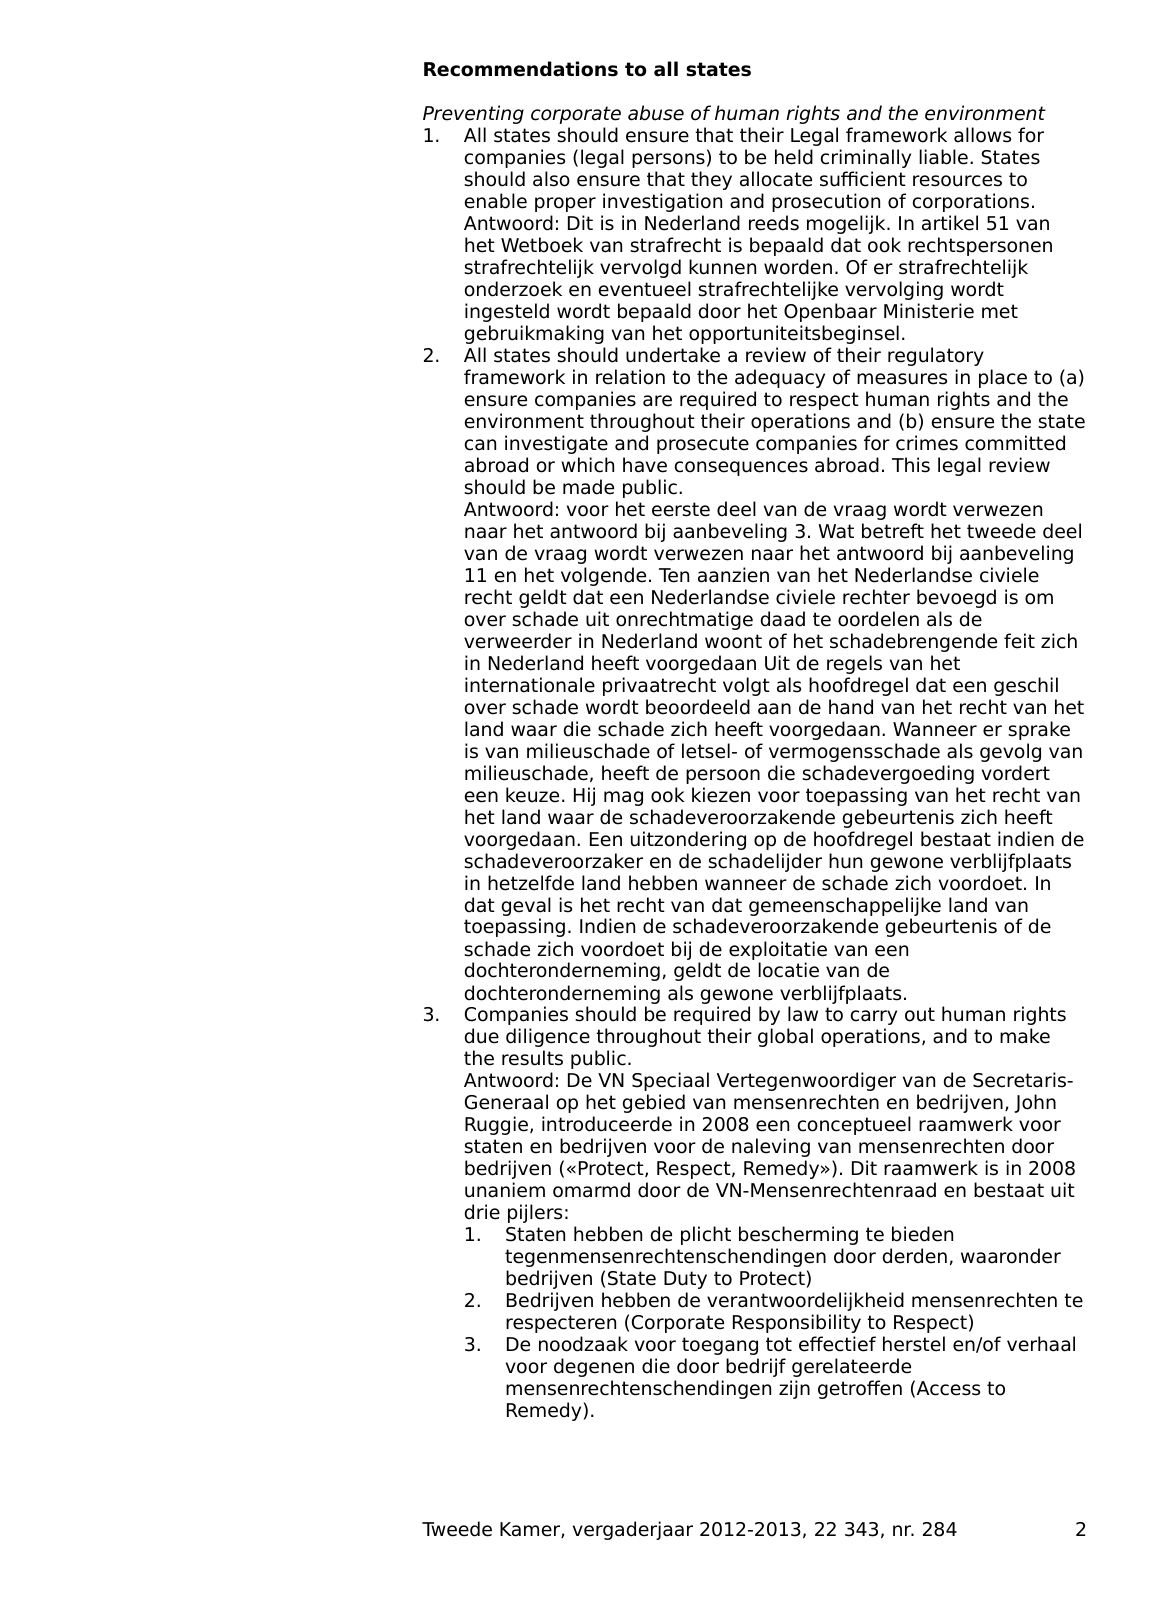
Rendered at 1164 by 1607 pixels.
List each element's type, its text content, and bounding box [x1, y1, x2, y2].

text 2. All states should undertake a review of their regulatory framework in relation to the adequacy of measures in place to (a) ensure companies are required to respect human rights and the environment throughout their operations and (b) ensure the state can investigate and prosecute companies for crimes committed abroad or which have consequences abroad. This legal review should be made public. [422, 345, 1087, 499]
text 1. Staten hebben de plicht bescherming te bieden tegenmensenrechtenschendingen door derden, waaronder bedrijven (State Duty to Protect) [464, 1224, 1087, 1290]
text Antwoord: voor het eerste deel van de vraag wordt verwezen naar het antwoord bij aanbeveling 3. Wat betreft het tweede deel van de vraag wordt verwezen naar het antwoord bij aanbeveling 11 en het volgende. Ten aanzien van het Nederlandse civiele recht geldt dat een Nederlandse civiele rechter bevoegd is om over schade uit onrechtmatige daad te oordelen als de verweerder in Nederland woont of het schadebrengende feit zich in Nederland heeft voorgedaan Uit de regels van het internationale privaatrecht volgt als hoofdregel dat een geschil over schade wordt beoordeeld aan de hand van het recht van het land waar die schade zich heeft voorgedaan. Wanneer er sprake is van milieuschade of letsel- of vermogensschade als gevolg van milieuschade, heeft de persoon die schadevergoeding vordert een keuze. Hij mag ook kiezen voor toepassing van het recht van het land waar de schadeveroorzakende gebeurtenis zich heeft voorgedaan. Een uitzondering op de hoofdregel bestaat indien de schadeveroorzaker en de schadelijder hun gewone verblijfplaats in hetzelfde land hebben wanneer de schade zich voordoet. In dat geval is het recht van dat gemeenschappelijke land van toepassing. Indien de schadeveroorzakende gebeurtenis of de schade zich voordoet bij de exploitatie van een dochteronderneming, geldt de locatie van de dochteronderneming als gewone verblijfplaats. [464, 499, 1087, 1004]
text 2. Bedrijven hebben de verantwoordelijkheid mensenrechten te respecteren (Corporate Responsibility to Respect) [464, 1290, 1087, 1334]
text 3. Companies should be required by law to carry out human rights due diligence throughout their global operations, and to make the results public. [422, 1004, 1087, 1070]
subtitle Recommendations to all states [422, 59, 1087, 81]
text Antwoord: De VN Speciaal Vertegenwoordiger van de Secretaris-Generaal op het gebied van mensenrechten en bedrijven, John Ruggie, introduceerde in 2008 een conceptueel raamwerk voor staten en bedrijven voor de naleving van mensenrechten door bedrijven («Protect, Respect, Remedy»). Dit raamwerk is in 2008 unaniem omarmd door de VN-Mensenrechtenraad en bestaat uit drie pijlers: [464, 1070, 1087, 1224]
text 1. All states should ensure that their Legal framework allows for companies (legal persons) to be held criminally liable. States should also ensure that they allocate sufficient resources to enable proper investigation and prosecution of corporations. [422, 125, 1087, 213]
text 3. De noodzaak voor toegang tot effectief herstel en/of verhaal voor degenen die door bedrijf gerelateerde mensenrechtenschendingen zijn getroffen (Access to Remedy). [464, 1334, 1087, 1422]
text Antwoord: Dit is in Nederland reeds mogelijk. In artikel 51 van het Wetboek van strafrecht is bepaald dat ook rechtspersonen strafrechtelijk vervolgd kunnen worden. Of er strafrechtelijk onderzoek en eventueel strafrechtelijke vervolging wordt ingesteld wordt bepaald door het Openbaar Ministerie met gebruikmaking van het opportuniteitsbeginsel. [464, 213, 1087, 345]
subtitle Preventing corporate abuse of human rights and the environment [422, 103, 1087, 125]
